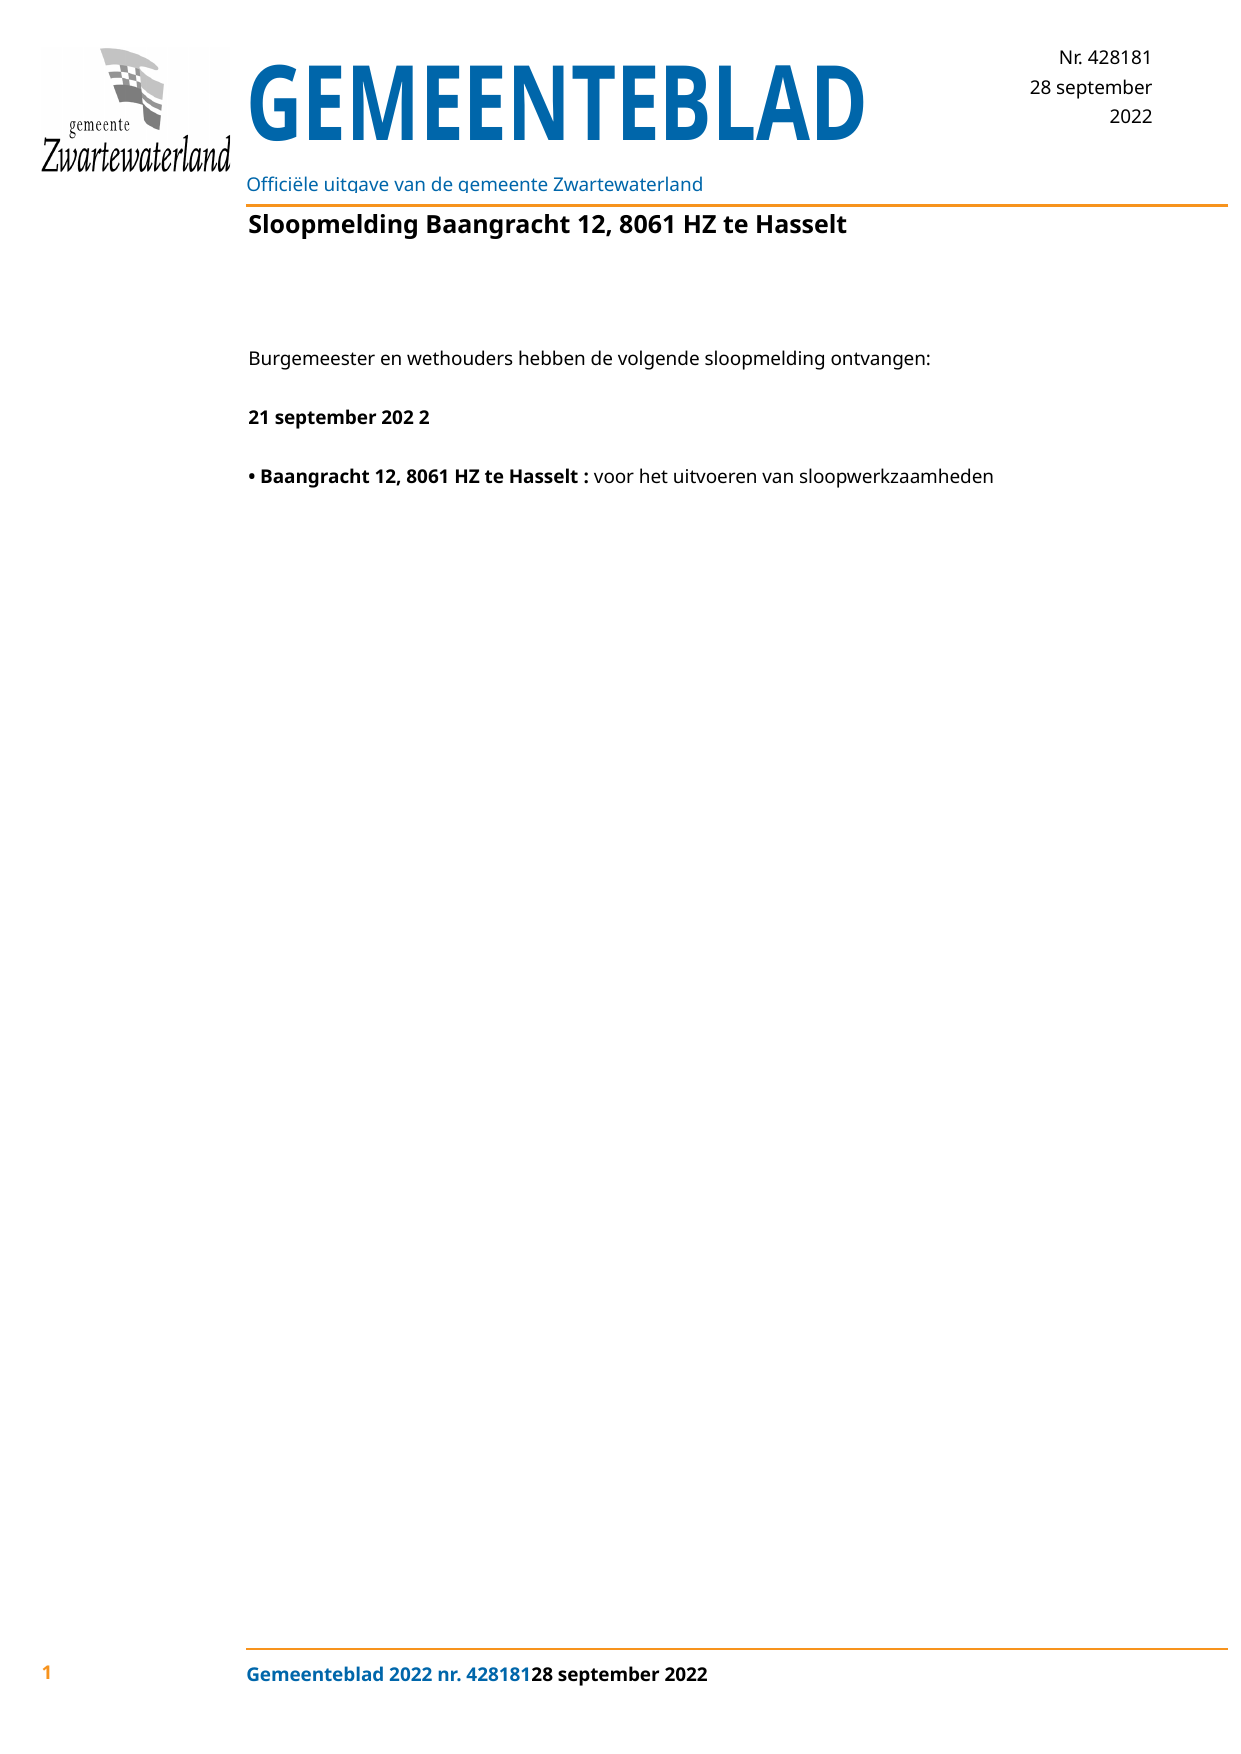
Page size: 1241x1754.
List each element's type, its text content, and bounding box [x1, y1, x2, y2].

text 21 september 202 2 [248, 404, 1152, 430]
text Sloopmelding Baangracht 12, 8061 HZ te Hasselt [248, 207, 1152, 241]
picture [41, 47, 231, 172]
text • Baangracht 12, 8061 HZ te Hasselt : voor het uitvoeren van sloopwerkzaamheden [248, 464, 1152, 489]
text Burgemeester en wethouders hebben de volgende sloopmelding ontvangen: [248, 345, 1152, 371]
